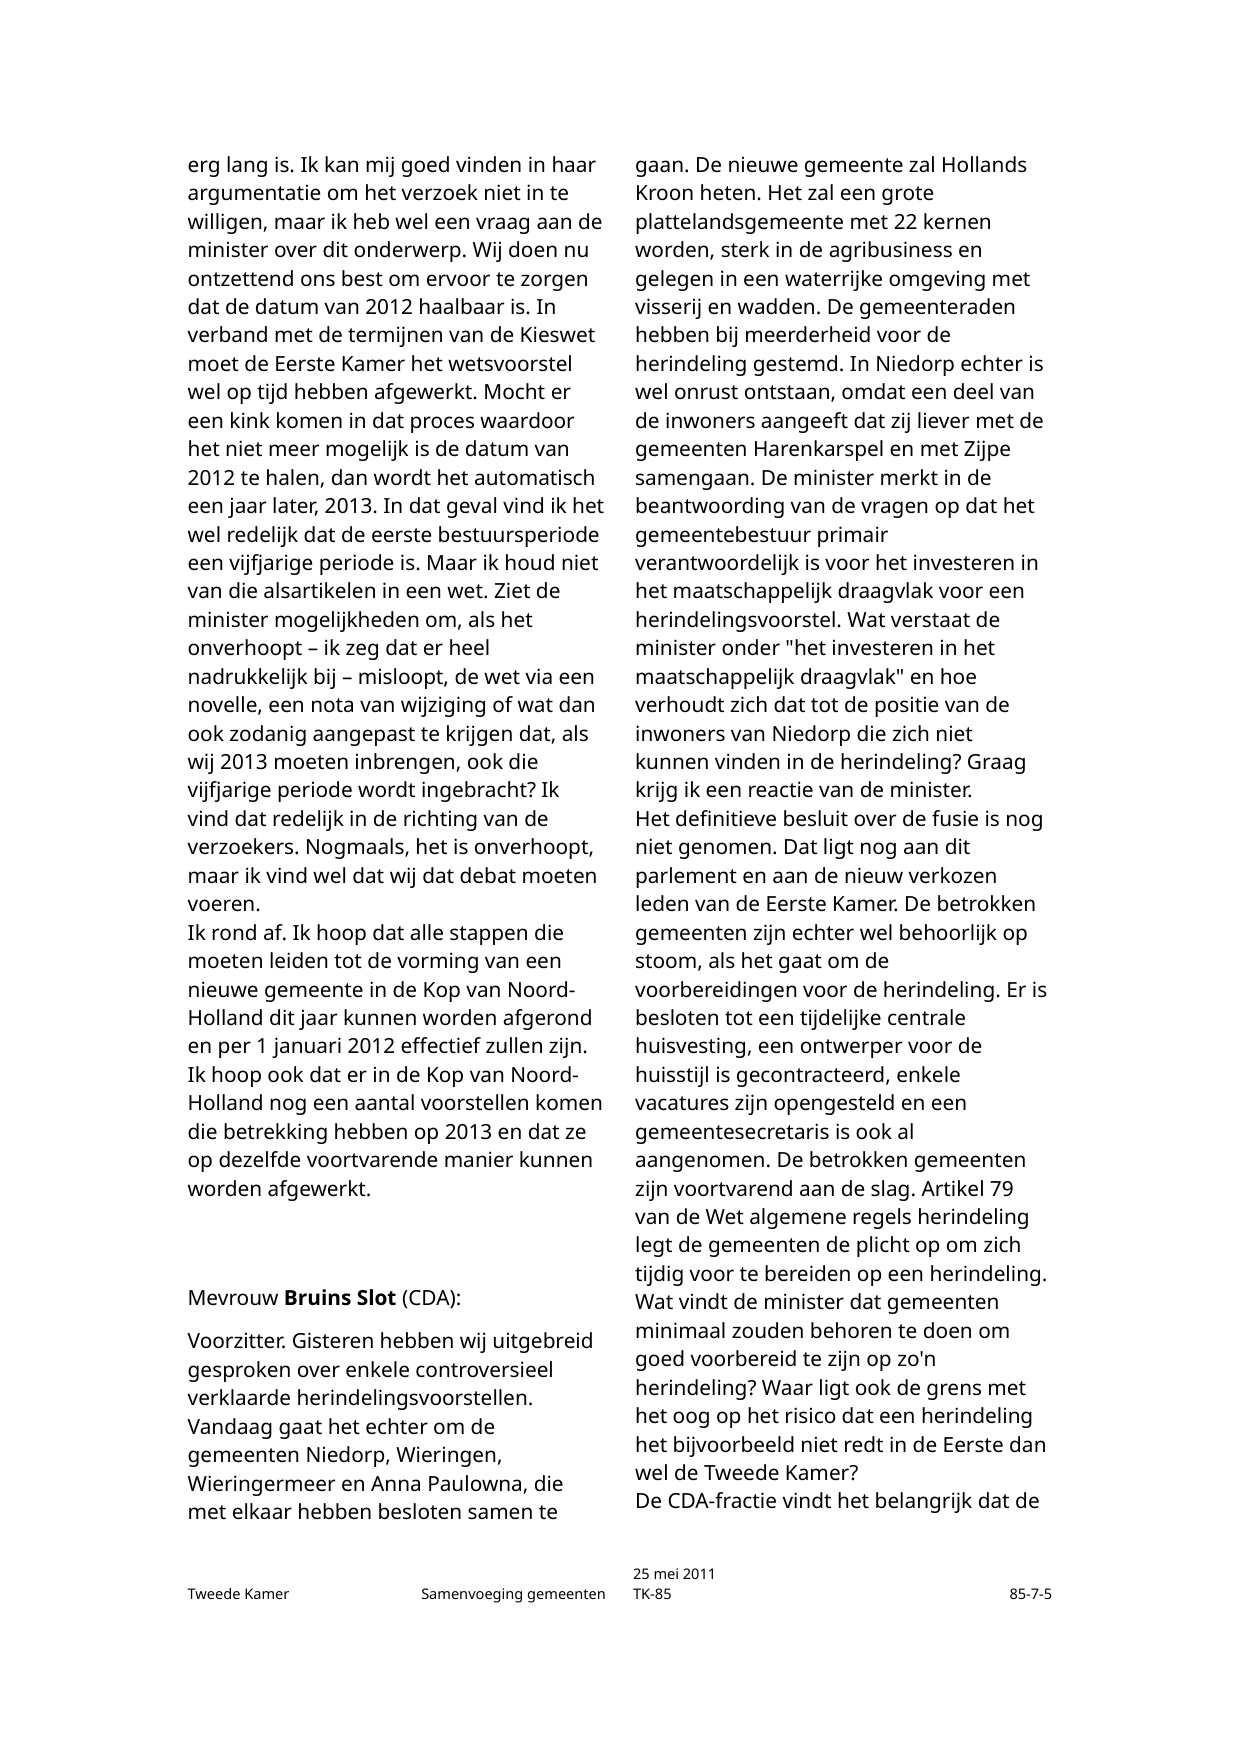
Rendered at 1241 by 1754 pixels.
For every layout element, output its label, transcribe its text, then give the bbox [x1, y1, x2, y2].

text De CDA-fractie vindt het belangrijk dat de [635, 1487, 1053, 1515]
text Voorzitter. Gisteren hebben wij uitgebreid gesproken over enkele controversieel verklaarde herindelingsvoorstellen. Vandaag gaat het echter om de gemeenten Niedorp, Wieringen, Wieringermeer en Anna Paulowna, die met elkaar hebben besloten samen te [187, 1327, 605, 1526]
text gaan. De nieuwe gemeente zal Hollands Kroon heten. Het zal een grote plattelandsgemeente met 22 kernen worden, sterk in de agribusiness en gelegen in een waterrijke omgeving met visserij en wadden. De gemeenteraden hebben bij meerderheid voor de herindeling gestemd. In Niedorp echter is wel onrust ontstaan, omdat een deel van de inwoners aangeeft dat zij liever met de gemeenten Harenkarspel en met Zijpe samengaan. De minister merkt in de beantwoording van de vragen op dat het gemeentebestuur primair verantwoordelijk is voor het investeren in het maatschappelijk draagvlak voor een herindelingsvoorstel. Wat verstaat de minister onder "het investeren in het maatschappelijk draagvlak" en hoe verhoudt zich dat tot de positie van de inwoners van Niedorp die zich niet kunnen vinden in de herindeling? Graag krijg ik een reactie van de minister. [635, 150, 1053, 804]
text Ik rond af. Ik hoop dat alle stappen die moeten leiden tot de vorming van een nieuwe gemeente in de Kop van Noord-Holland dit jaar kunnen worden afgerond en per 1 januari 2012 effectief zullen zijn. Ik hoop ook dat er in de Kop van Noord-Holland nog een aantal voorstellen komen die betrekking hebben op 2013 en dat ze op dezelfde voortvarende manier kunnen worden afgewerkt. [187, 918, 605, 1202]
text  [187, 1232, 605, 1261]
text Het definitieve besluit over de fusie is nog niet genomen. Dat ligt nog aan dit parlement en aan de nieuw verkozen leden van de Eerste Kamer. De betrokken gemeenten zijn echter wel behoorlijk op stoom, als het gaat om de voorbereidingen voor de herindeling. Er is besloten tot een tijdelijke centrale huisvesting, een ontwerper voor de huisstijl is gecontracteerd, enkele vacatures zijn opengesteld en een gemeentesecretaris is ook al aangenomen. De betrokken gemeenten zijn voortvarend aan de slag. Artikel 79 van de Wet algemene regels herindeling legt de gemeenten de plicht op om zich tijdig voor te bereiden op een herindeling. Wat vindt de minister dat gemeenten minimaal zouden behoren te doen om goed voorbereid te zijn op zo'n herindeling? Waar ligt ook de grens met het oog op het risico dat een herindeling het bijvoorbeeld niet redt in de Eerste dan wel de Tweede Kamer? [635, 804, 1053, 1487]
text erg lang is. Ik kan mij goed vinden in haar argumentatie om het verzoek niet in te willigen, maar ik heb wel een vraag aan de minister over dit onderwerp. Wij doen nu ontzettend ons best om ervoor te zorgen dat de datum van 2012 haalbaar is. In verband met de termijnen van de Kieswet moet de Eerste Kamer het wetsvoorstel wel op tijd hebben afgewerkt. Mocht er een kink komen in dat proces waardoor het niet meer mogelijk is de datum van 2012 te halen, dan wordt het automatisch een jaar later, 2013. In dat geval vind ik het wel redelijk dat de eerste bestuursperiode een vijfjarige periode is. Maar ik houd niet van die alsartikelen in een wet. Ziet de minister mogelijkheden om, als het onverhoopt – ik zeg dat er heel nadrukkelijk bij – misloopt, de wet via een novelle, een nota van wijziging of wat dan ook zodanig aangepast te krijgen dat, als wij 2013 moeten inbrengen, ook die vijfjarige periode wordt ingebracht? Ik vind dat redelijk in de richting van de verzoekers. Nogmaals, het is onverhoopt, maar ik vind wel dat wij dat debat moeten voeren. [187, 150, 605, 918]
text Mevrouw Bruins Slot (CDA): [187, 1283, 605, 1312]
